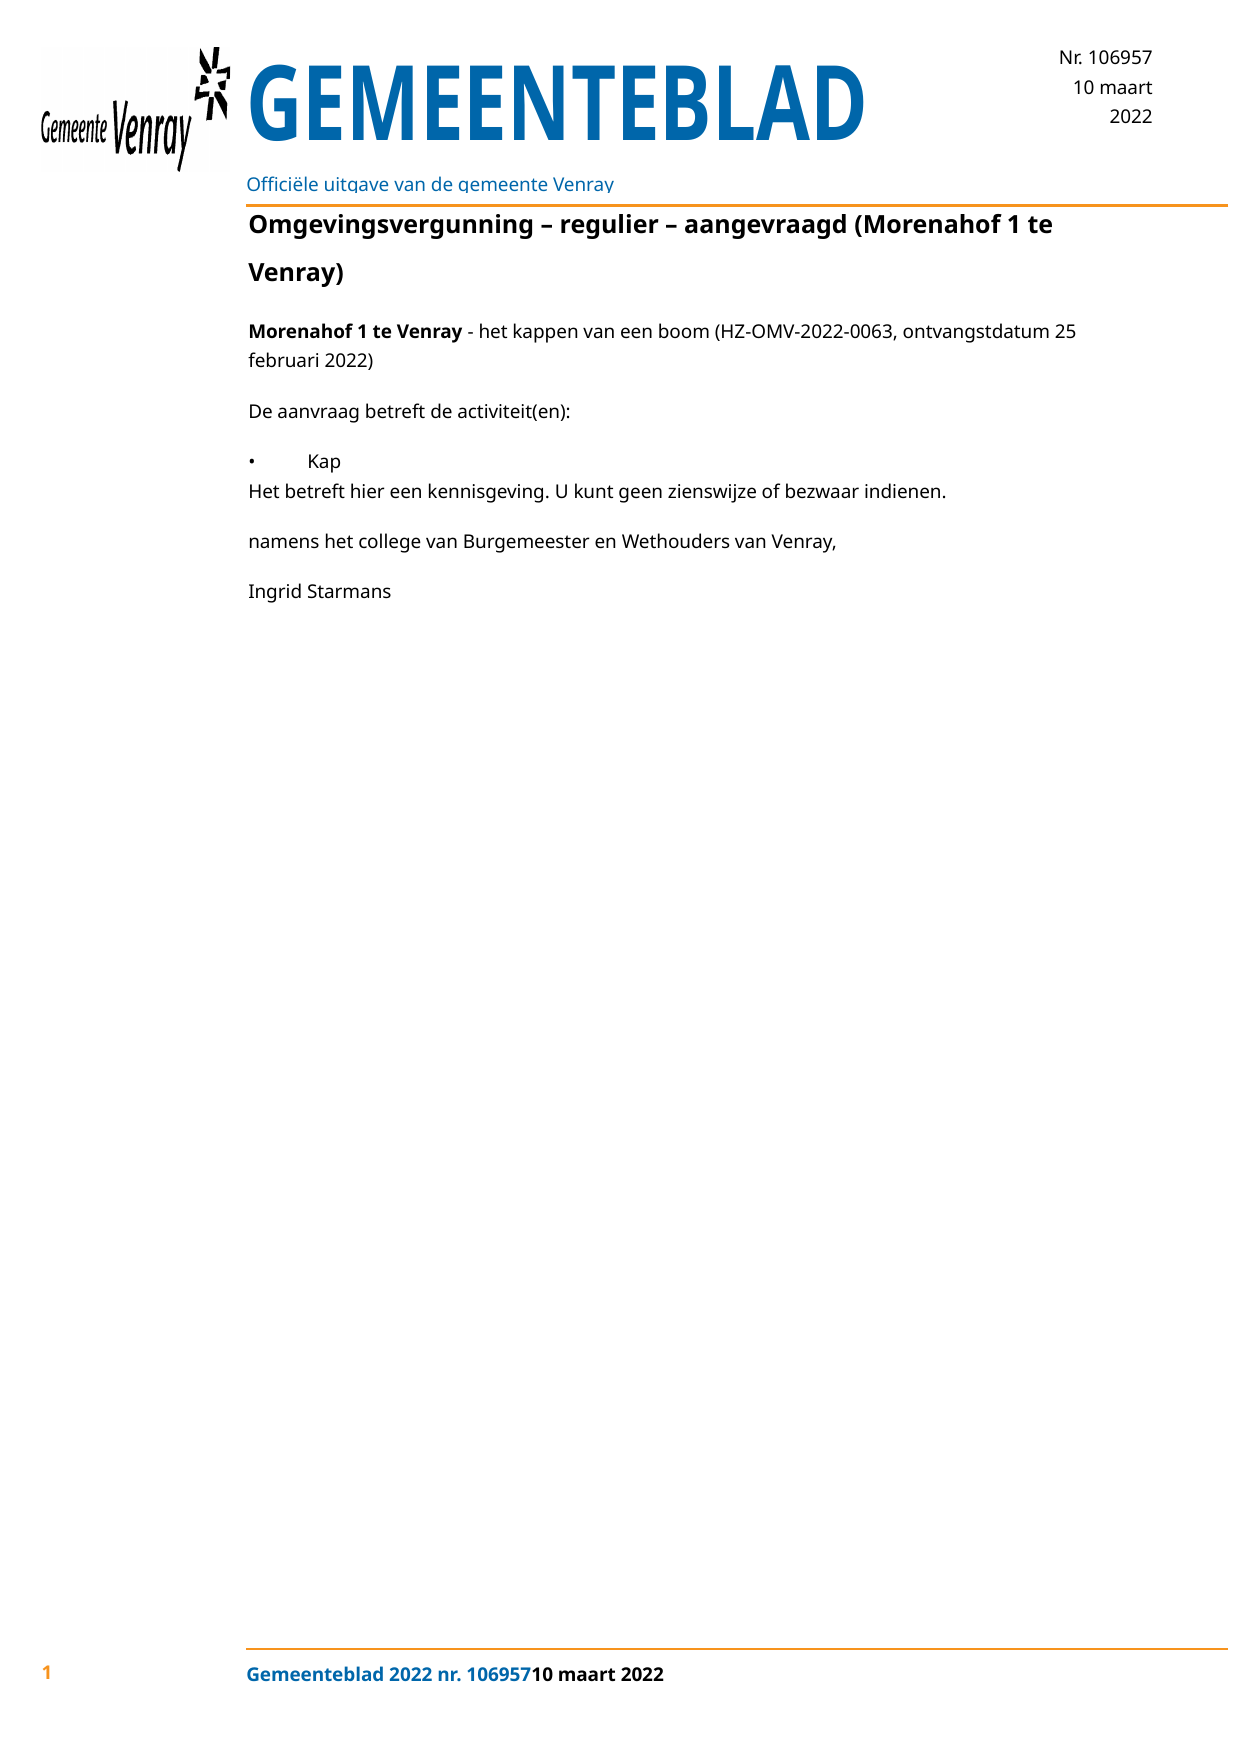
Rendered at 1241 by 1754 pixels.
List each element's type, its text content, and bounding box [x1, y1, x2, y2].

list Kap [248, 448, 1152, 474]
text Morenahof 1 te Venray - het kappen van een boom (HZ-OMV-2022-0063, ontvangstdatum 25 februari 2022) [248, 318, 1152, 373]
picture [41, 47, 231, 172]
text Ingrid Starmans [248, 579, 1152, 604]
text Het betreft hier een kennisgeving. U kunt geen zienswijze of bezwaar indienen. [248, 478, 1152, 504]
text De aanvraag betreft de activiteit(en): [248, 398, 1152, 424]
text Omgevingsvergunning – regulier – aangevraagd (Morenahof 1 te Venray) [248, 207, 1152, 288]
text namens het college van Burgemeester en Wethouders van Venray, [248, 528, 1152, 554]
